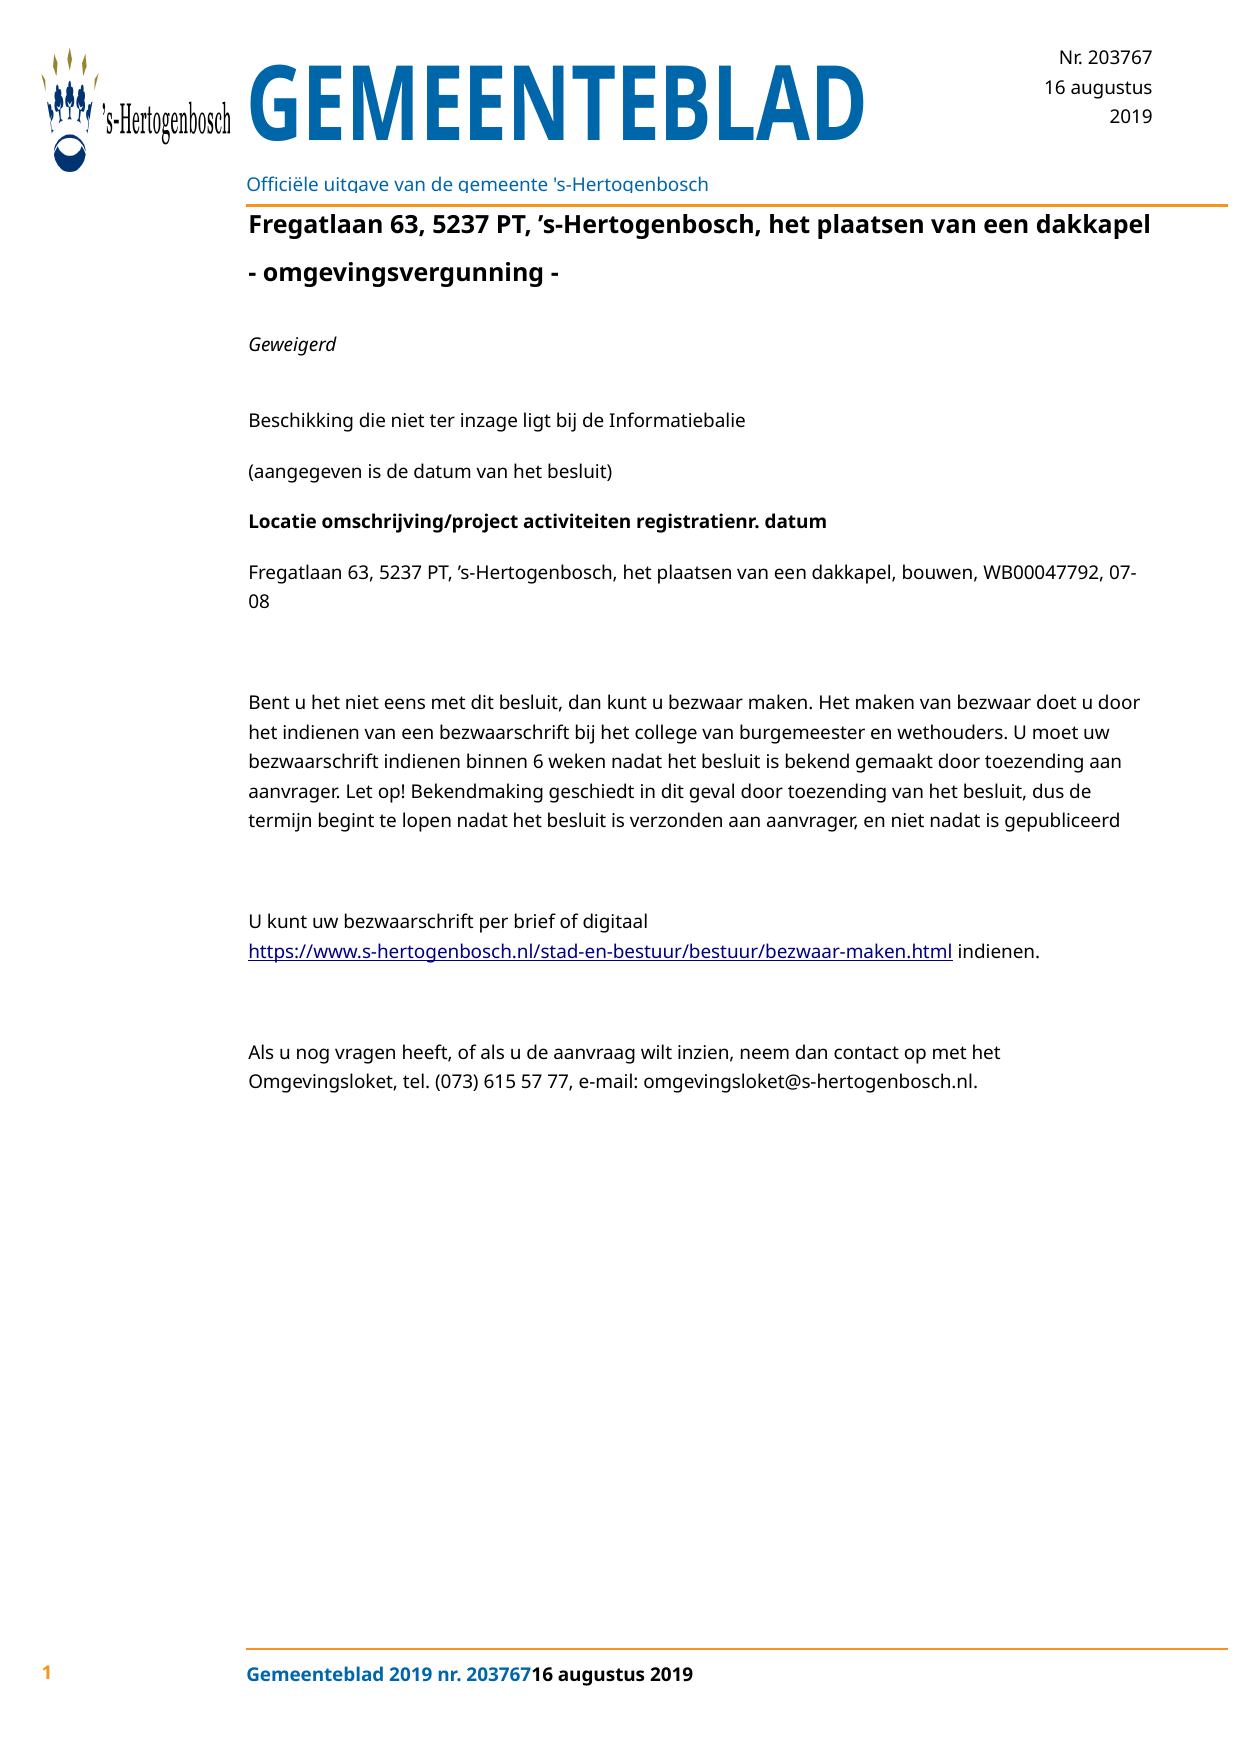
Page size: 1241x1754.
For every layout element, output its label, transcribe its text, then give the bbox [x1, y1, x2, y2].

text U kunt uw bezwaarschrift per brief of digitaal https://www.s-hertogenbosch.nl/stad-en-bestuur/bestuur/bezwaar-maken.html indienen. [248, 908, 1152, 964]
picture [41, 47, 231, 172]
text Locatie omschrijving/project activiteiten registratienr. datum [248, 508, 1152, 534]
text Beschikking die niet ter inzage ligt bij de Informatiebalie [248, 408, 1152, 433]
text Als u nog vragen heeft, of als u de aanvraag wilt inzien, neem dan contact op met het Omgevingsloket, tel. (073) 615 57 77, e-mail: omgevingsloket@s-hertogenbosch.nl. [248, 1039, 1152, 1094]
text Bent u het niet eens met dit besluit, dan kunt u bezwaar maken. Het maken van bezwaar doet u door het indienen van een bezwaarschrift bij het college van burgemeester en wethouders. U moet uw bezwaarschrift indienen binnen 6 weken nadat het besluit is bekend gemaakt door toezending aan aanvrager. Let op! Bekendmaking geschiedt in dit geval door toezending van het besluit, dus de termijn begint te lopen nadat het besluit is verzonden aan aanvrager, en niet nadat is gepubliceerd [248, 689, 1152, 833]
text Fregatlaan 63, 5237 PT, ’s-Hertogenbosch, het plaatsen van een dakkapel - omgevingsvergunning - [248, 207, 1152, 288]
text Fregatlaan 63, 5237 PT, ’s-Hertogenbosch, het plaatsen van een dakkapel, bouwen, WB00047792, 07-08 [248, 559, 1152, 614]
text Geweigerd [248, 331, 1152, 357]
text (aangegeven is de datum van het besluit) [248, 458, 1152, 484]
